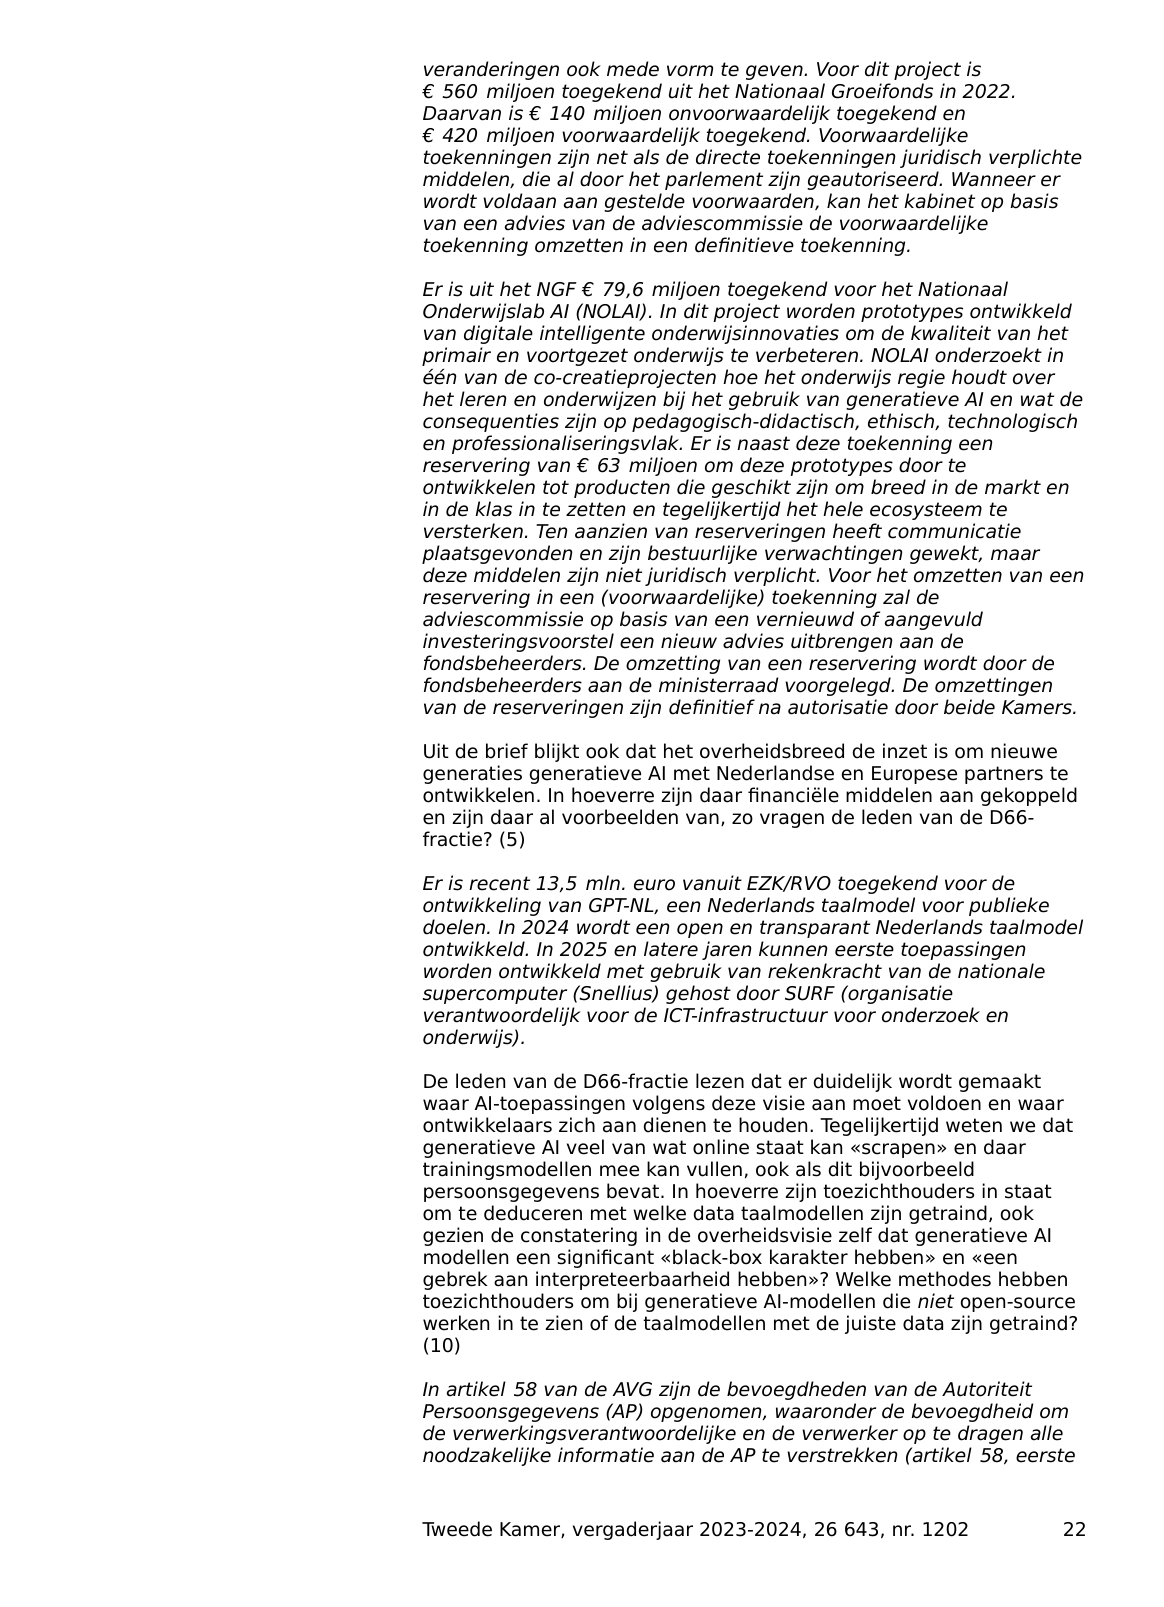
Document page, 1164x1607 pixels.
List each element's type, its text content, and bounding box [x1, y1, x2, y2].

text veranderingen ook mede vorm te geven. Voor dit project is € 560 miljoen toegekend uit het Nationaal Groeifonds in 2022. Daarvan is € 140 miljoen onvoorwaardelijk toegekend en € 420 miljoen voorwaardelijk toegekend. Voorwaardelijke toekenningen zijn net als de directe toekenningen juridisch verplichte middelen, die al door het parlement zijn geautoriseerd. Wanneer er wordt voldaan aan gestelde voorwaarden, kan het kabinet op basis van een advies van de adviescommissie de voorwaardelijke toekenning omzetten in een definitieve toekenning. [422, 59, 1087, 257]
text In artikel 58 van de AVG zijn de bevoegdheden van de Autoriteit Persoonsgegevens (AP) opgenomen, waaronder de bevoegdheid om de verwerkingsverantwoordelijke en de verwerker op te dragen alle noodzakelijke informatie aan de AP te verstrekken (artikel 58, eerste [422, 1379, 1087, 1467]
text De leden van de D66-fractie lezen dat er duidelijk wordt gemaakt waar AI-toepassingen volgens deze visie aan moet voldoen en waar ontwikkelaars zich aan dienen te houden. Tegelijkertijd weten we dat generatieve AI veel van wat online staat kan «scrapen» en daar trainingsmodellen mee kan vullen, ook als dit bijvoorbeeld persoonsgegevens bevat. In hoeverre zijn toezichthouders in staat om te deduceren met welke data taalmodellen zijn getraind, ook gezien de constatering in de overheidsvisie zelf dat generatieve AI modellen een significant «black-box karakter hebben» en «een gebrek aan interpreteerbaarheid hebben»? Welke methodes hebben toezichthouders om bij generatieve AI-modellen die niet open-source werken in te zien of de taalmodellen met de juiste data zijn getraind? (10) [422, 1071, 1087, 1357]
text Er is recent 13,5 mln. euro vanuit EZK/RVO toegekend voor de ontwikkeling van GPT-NL, een Nederlands taalmodel voor publieke doelen. In 2024 wordt een open en transparant Nederlands taalmodel ontwikkeld. In 2025 en latere jaren kunnen eerste toepassingen worden ontwikkeld met gebruik van rekenkracht van de nationale supercomputer (Snellius) gehost door SURF (organisatie verantwoordelijk voor de ICT-infrastructuur voor onderzoek en onderwijs). [422, 873, 1087, 1049]
text Er is uit het NGF € 79,6 miljoen toegekend voor het Nationaal Onderwijslab AI (NOLAI). In dit project worden prototypes ontwikkeld van digitale intelligente onderwijsinnovaties om de kwaliteit van het primair en voortgezet onderwijs te verbeteren. NOLAI onderzoekt in één van de co-creatieprojecten hoe het onderwijs regie houdt over het leren en onderwijzen bij het gebruik van generatieve AI en wat de consequenties zijn op pedagogisch-didactisch, ethisch, technologisch en professionaliseringsvlak. Er is naast deze toekenning een reservering van € 63 miljoen om deze prototypes door te ontwikkelen tot producten die geschikt zijn om breed in de markt en in de klas in te zetten en tegelijkertijd het hele ecosysteem te versterken. Ten aanzien van reserveringen heeft communicatie plaatsgevonden en zĳn bestuurlĳke verwachtingen gewekt, maar deze middelen zĳn niet juridisch verplicht. Voor het omzetten van een reservering in een (voorwaardelijke) toekenning zal de adviescommissie op basis van een vernieuwd of aangevuld investeringsvoorstel een nieuw advies uitbrengen aan de fondsbeheerders. De omzetting van een reservering wordt door de fondsbeheerders aan de ministerraad voorgelegd. De omzettingen van de reserveringen zijn definitief na autorisatie door beide Kamers. [422, 279, 1087, 719]
text Uit de brief blijkt ook dat het overheidsbreed de inzet is om nieuwe generaties generatieve AI met Nederlandse en Europese partners te ontwikkelen. In hoeverre zijn daar financiële middelen aan gekoppeld en zijn daar al voorbeelden van, zo vragen de leden van de D66-fractie? (5) [422, 741, 1087, 851]
